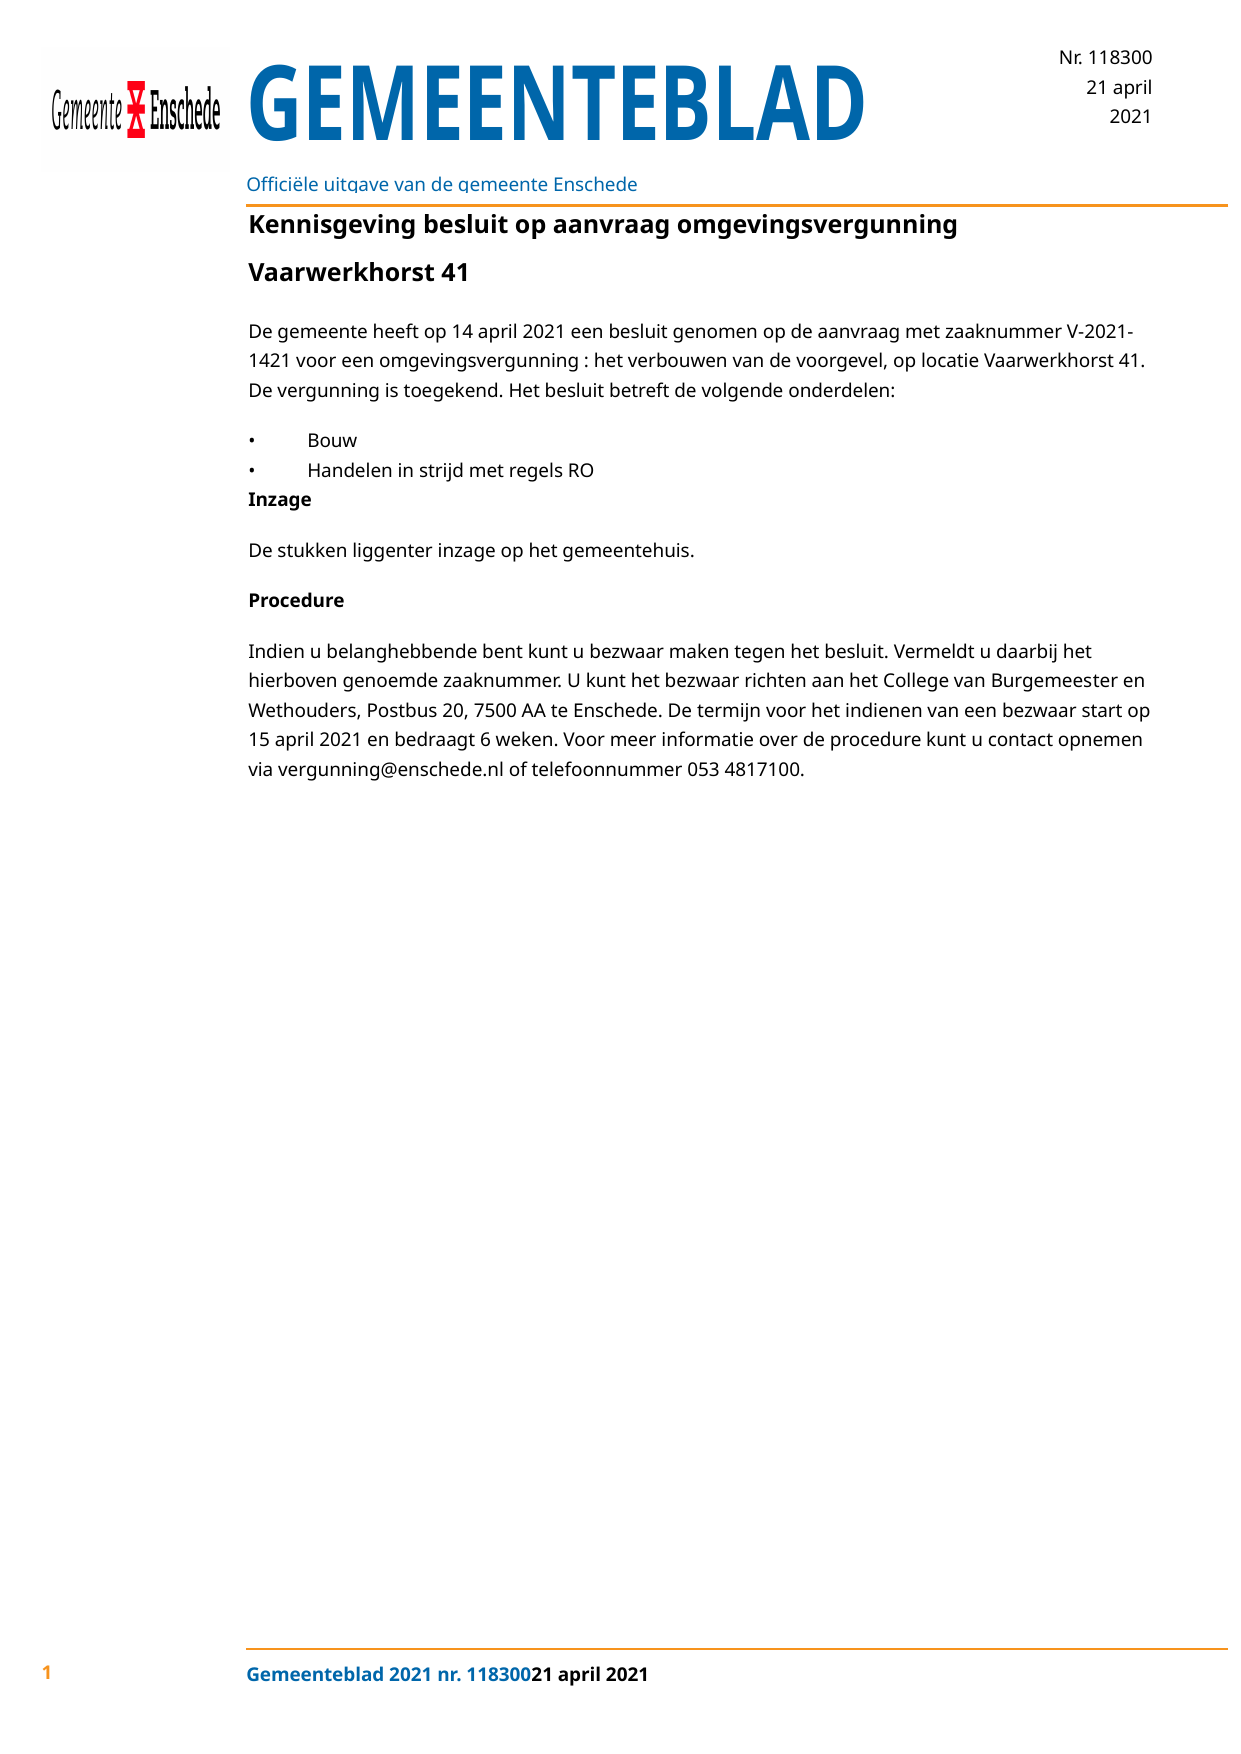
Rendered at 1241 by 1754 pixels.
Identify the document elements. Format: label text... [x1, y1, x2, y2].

list Bouw [248, 427, 1152, 453]
text Inzage [248, 487, 1152, 512]
list Handelen in strijd met regels RO [248, 457, 1152, 483]
text Indien u belanghebbende bent kunt u bezwaar maken tegen het besluit. Vermeldt u daarbij het hierboven genoemde zaaknummer. U kunt het bezwaar richten aan het College van Burgemees­ter en Wethouders, Postbus 20, 7500 AA te Enschede. De termijn voor het indienen van een bezwaar start op 15 april 2021 en bedraagt 6 weken. Voor meer informatie over de procedure kunt u contact opnemen via vergunning@enschede.nl of telefoonnummer 053 4817100. [248, 638, 1152, 782]
text De stukken liggenter inzage op het gemeentehuis. [248, 537, 1152, 563]
picture [41, 47, 231, 172]
text Procedure [248, 587, 1152, 613]
text Kennisgeving besluit op aanvraag omgevingsvergunning Vaarwerkhorst 41 [248, 207, 1152, 288]
text De gemeente heeft op 14 april 2021 een besluit genomen op de aanvraag met zaaknummer V-2021-1421 voor een omgevingsvergunning : het verbouwen van de voorgevel, op locatie Vaarwerkhorst 41. De vergunning is toegekend. Het besluit betreft de volgende onderdelen: [248, 318, 1152, 403]
